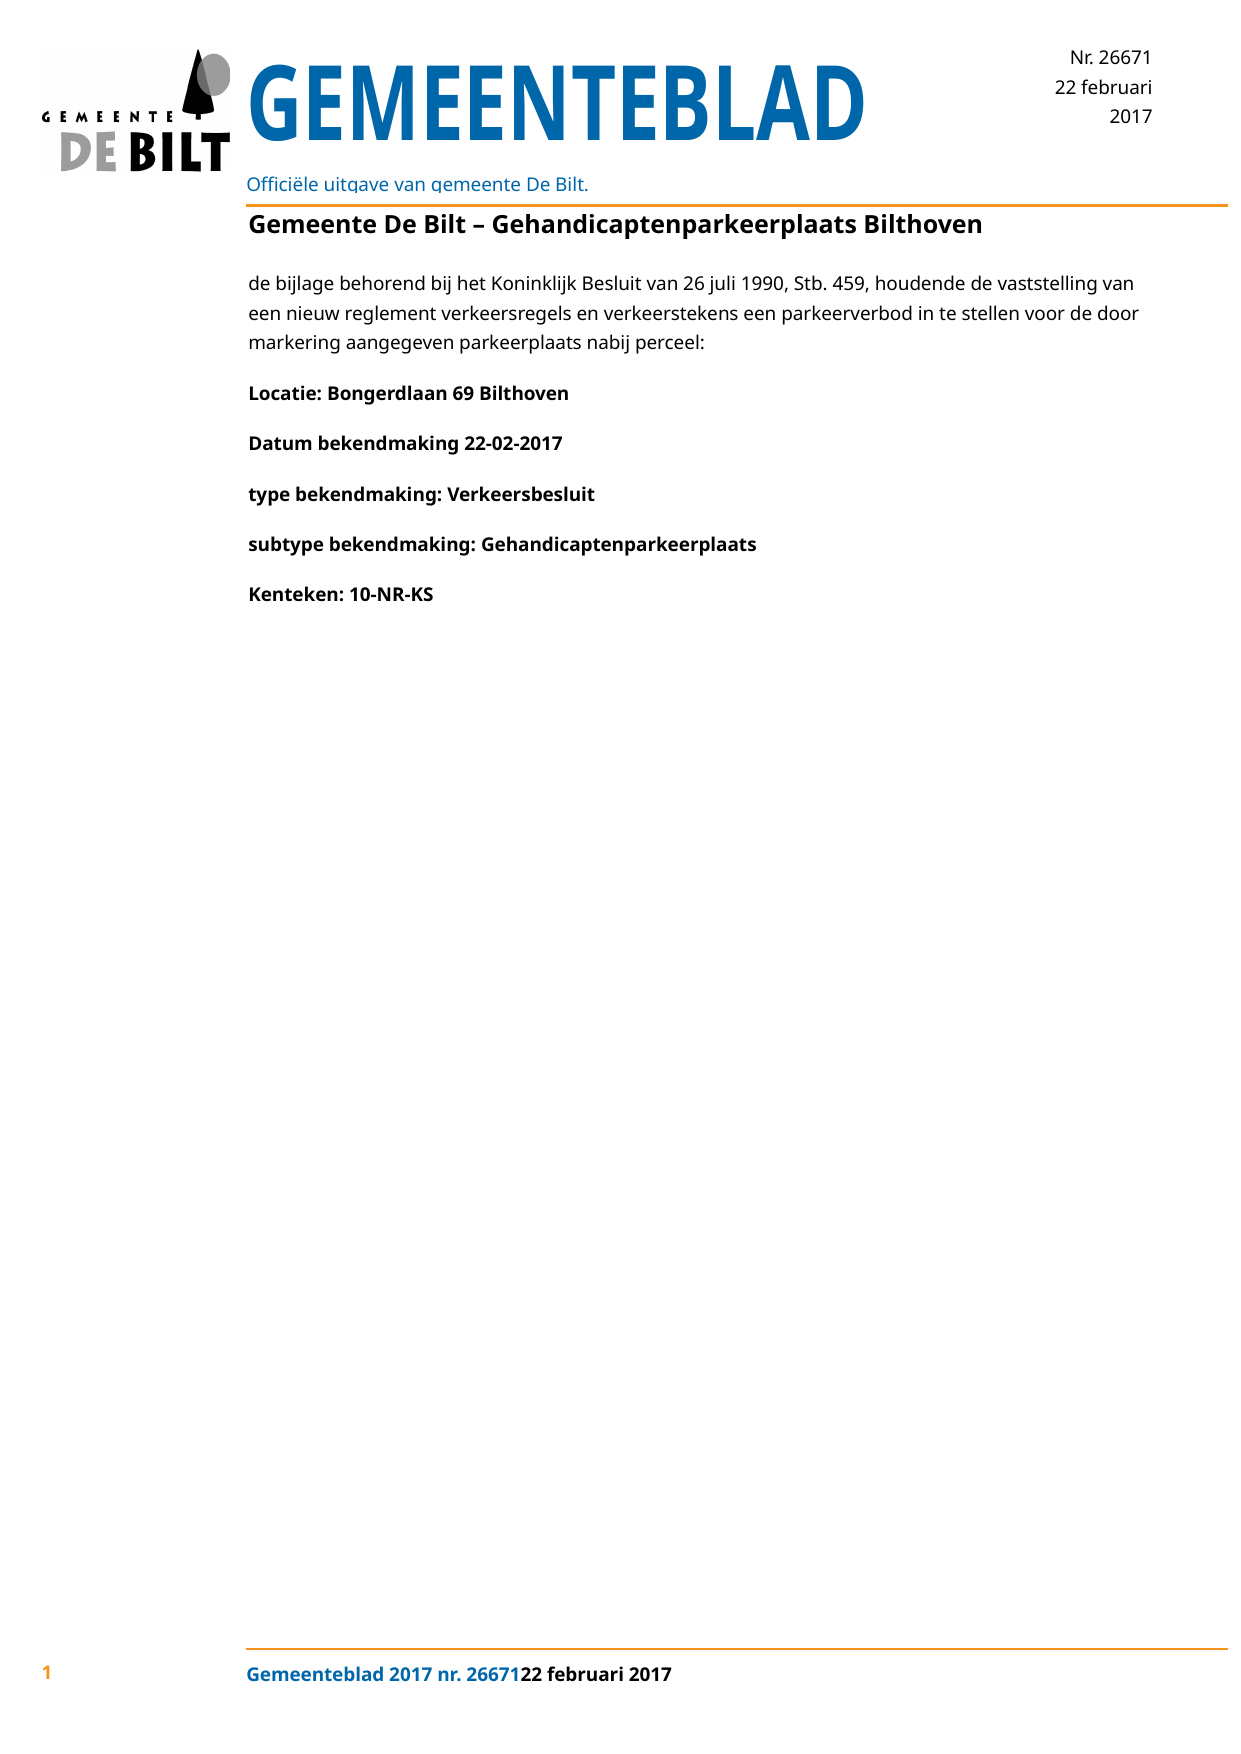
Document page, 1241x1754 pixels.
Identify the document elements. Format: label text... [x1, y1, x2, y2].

text type bekendmaking: Verkeersbesluit [248, 481, 1152, 506]
text de bijlage behorend bij het Koninklijk Besluit van 26 juli 1990, Stb. 459, houdende de vaststelling van een nieuw reglement verkeersregels en verkeerstekens een parkeerverbod in te stellen voor de door markering aangegeven parkeerplaats nabij perceel: [248, 270, 1152, 355]
text Kenteken: 10-NR-KS [248, 582, 1152, 607]
text subtype bekendmaking: Gehandicaptenparkeerplaats [248, 531, 1152, 557]
text Gemeente De Bilt – Gehandicaptenparkeerplaats Bilthoven [248, 207, 1152, 241]
text Locatie: Bongerdlaan 69 Bilthoven [248, 380, 1152, 406]
text Datum bekendmaking 22-02-2017 [248, 430, 1152, 456]
picture [41, 47, 231, 172]
